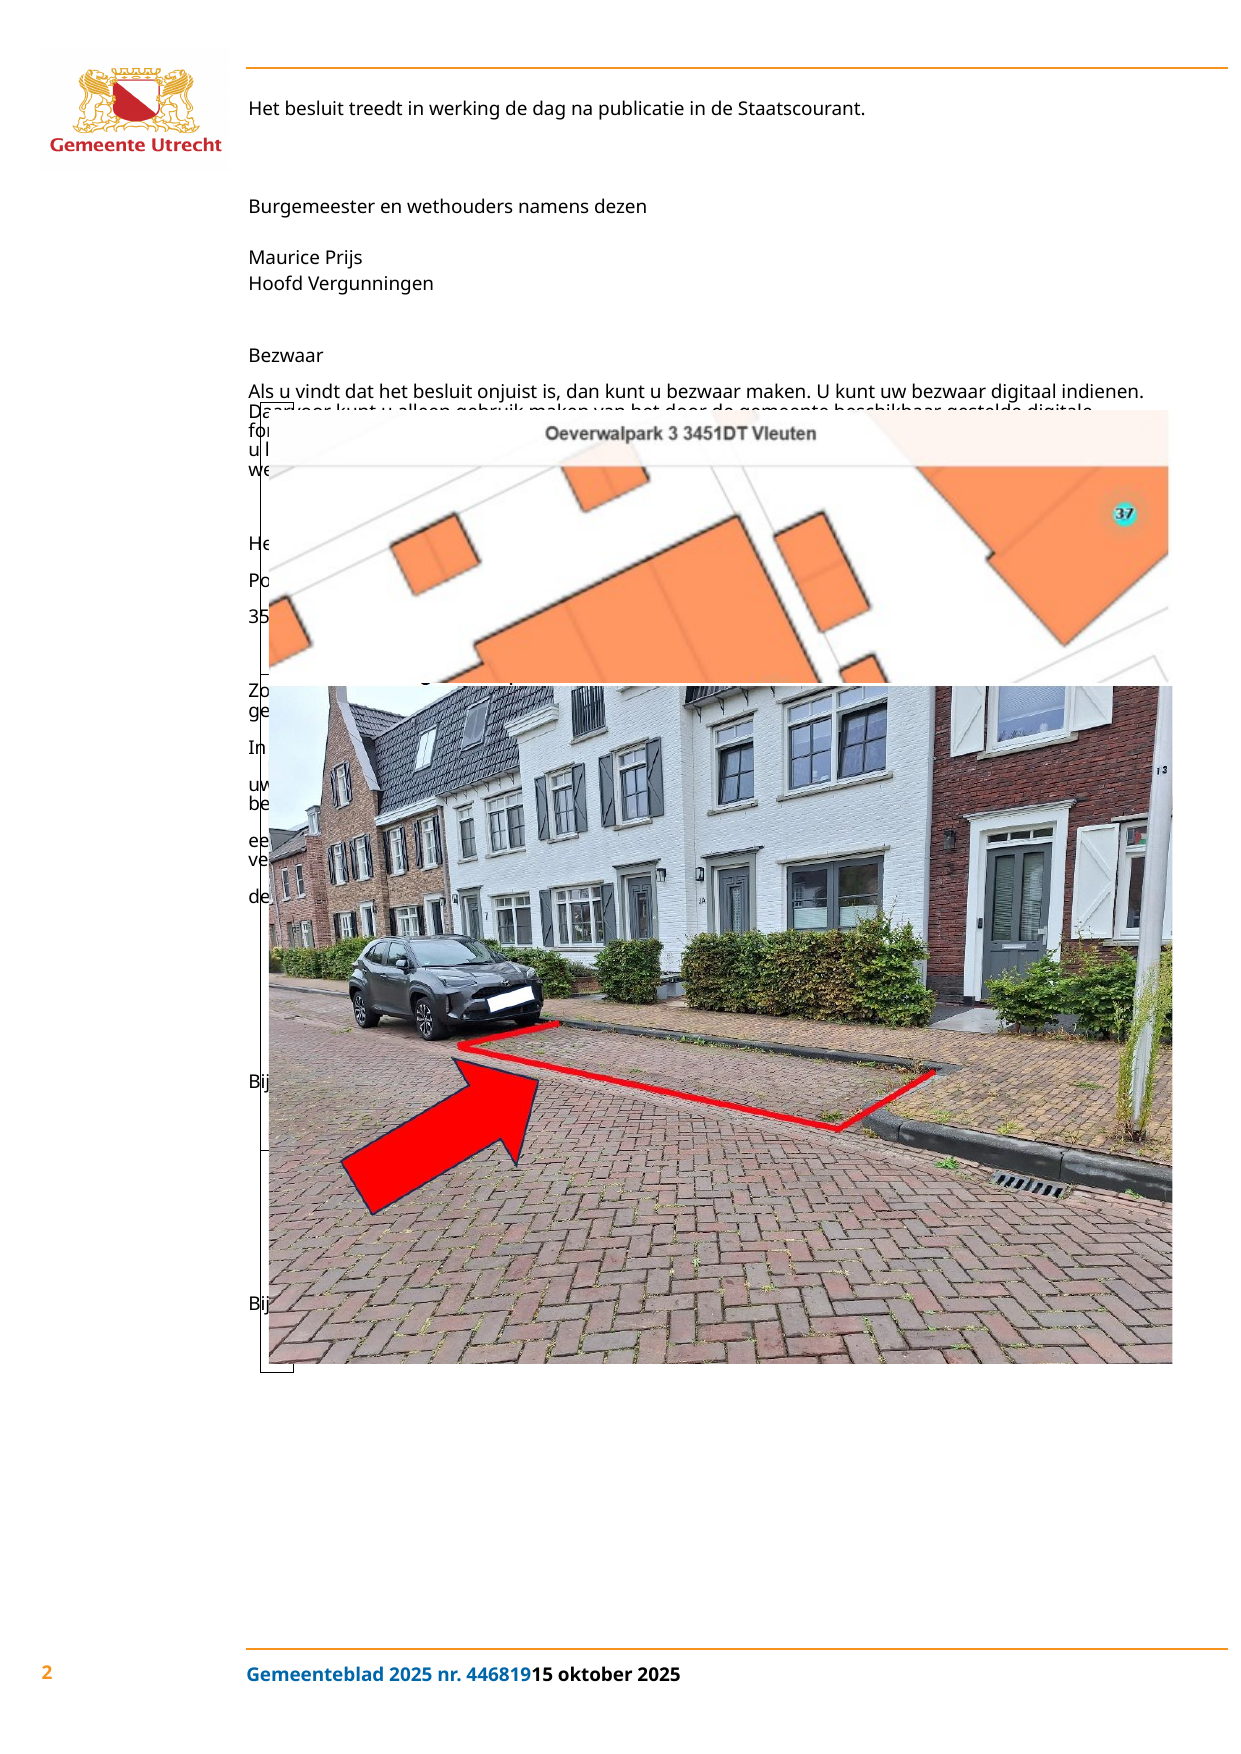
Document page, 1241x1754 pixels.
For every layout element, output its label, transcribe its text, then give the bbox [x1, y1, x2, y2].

text Maurice Prijs [248, 244, 1152, 270]
text Als u vindt dat het besluit onjuist is, dan kunt u bezwaar maken. U kunt uw bezwaar digitaal indienen. Daarvoor kunt u alleen gebruik maken van het door de gemeente beschikbaar gestelde digitale formulier. Dit vindt u op www.utrecht.nl/bezwaar. U kunt het bezwaar niet per e-mail indienen. Maakt u liever per brief bezwaar, dan kunt u uw bezwaarschrift sturen aan het College van burgemeester en wethouders. [248, 383, 1152, 473]
picture [268, 410, 1173, 1364]
text Bezwaar [248, 347, 1152, 366]
text Het besluit treedt in werking de dag na publicatie in de Staatscourant. [248, 95, 1152, 121]
picture [41, 47, 231, 172]
text Burgemeester en wethouders namens dezen [248, 193, 1152, 219]
text Hoofd Vergunningen [248, 270, 1152, 296]
